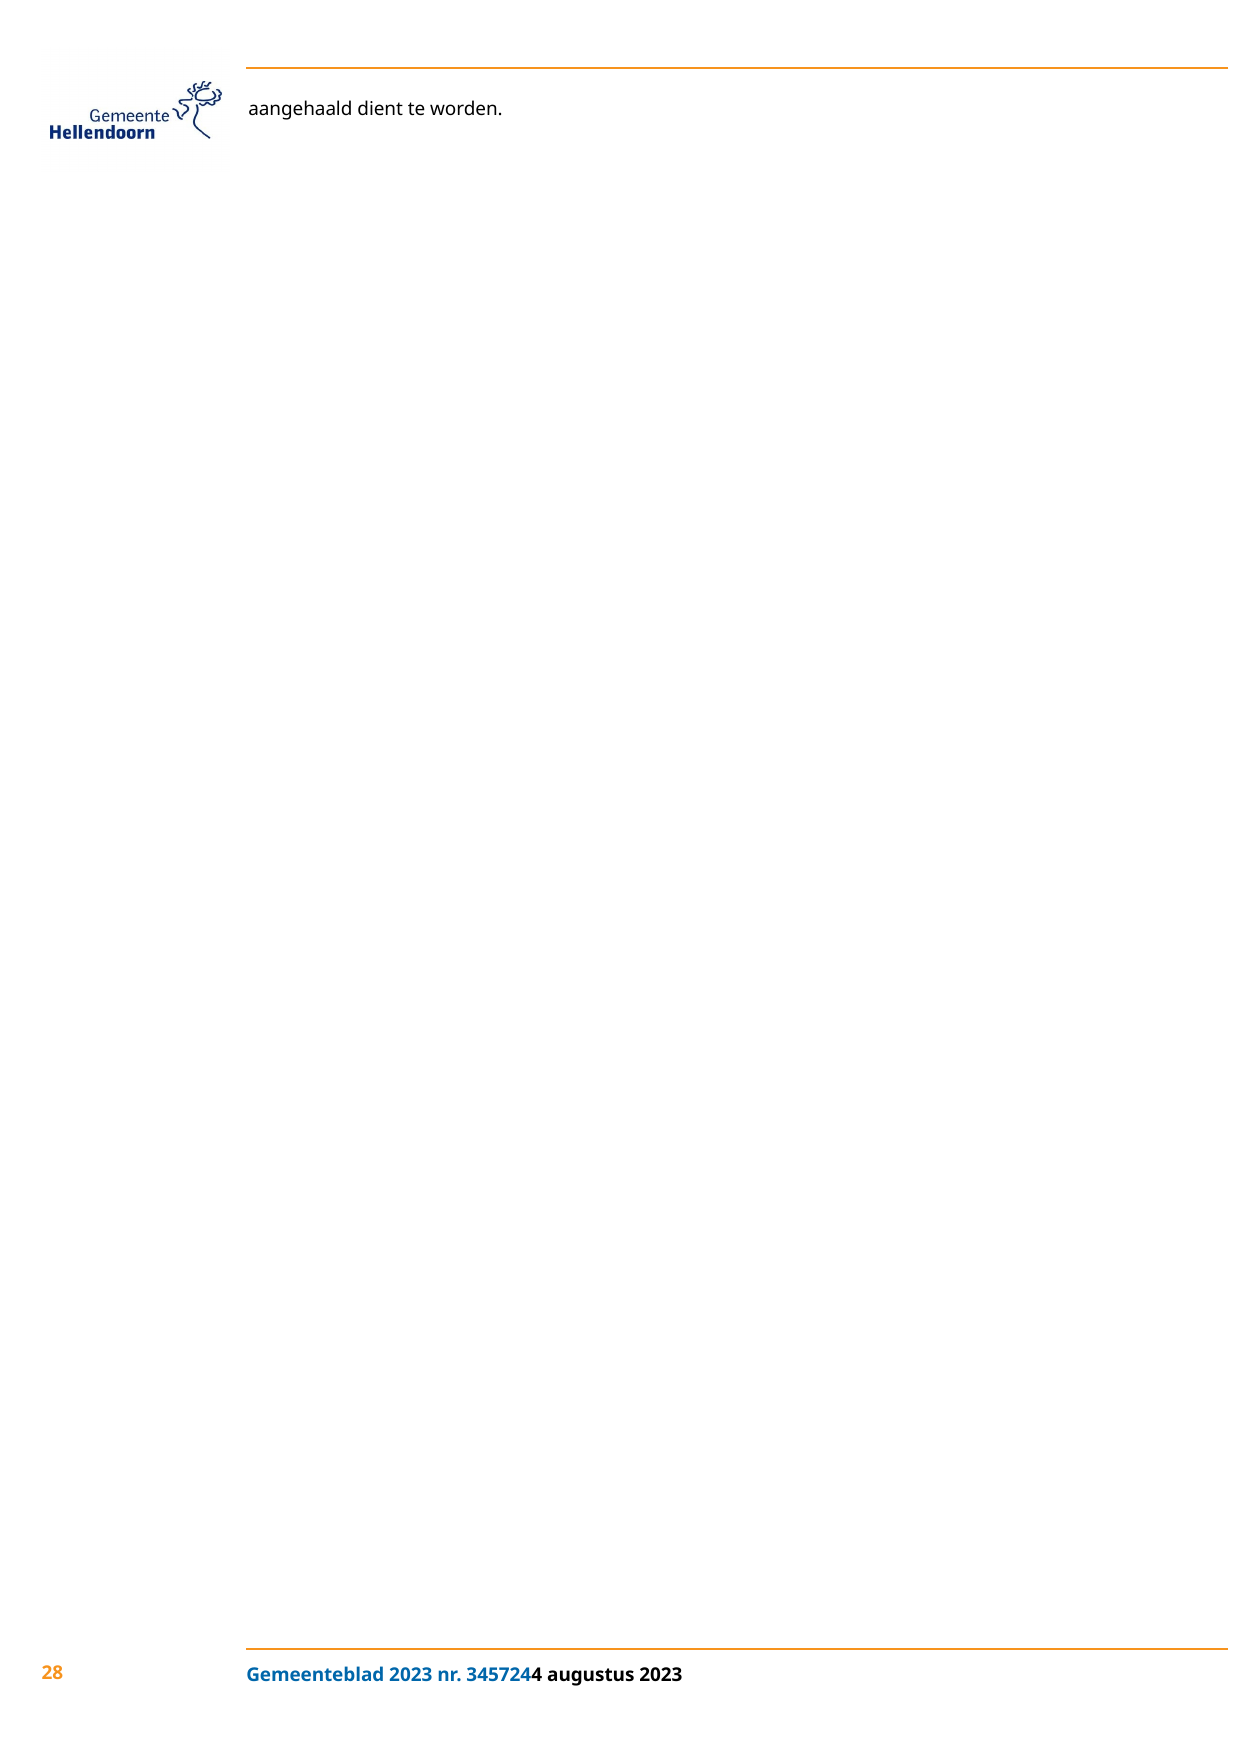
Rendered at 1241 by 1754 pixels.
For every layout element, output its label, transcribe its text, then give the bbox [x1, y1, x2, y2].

text aangehaald dient te worden. [248, 95, 1152, 121]
picture [41, 47, 231, 172]
